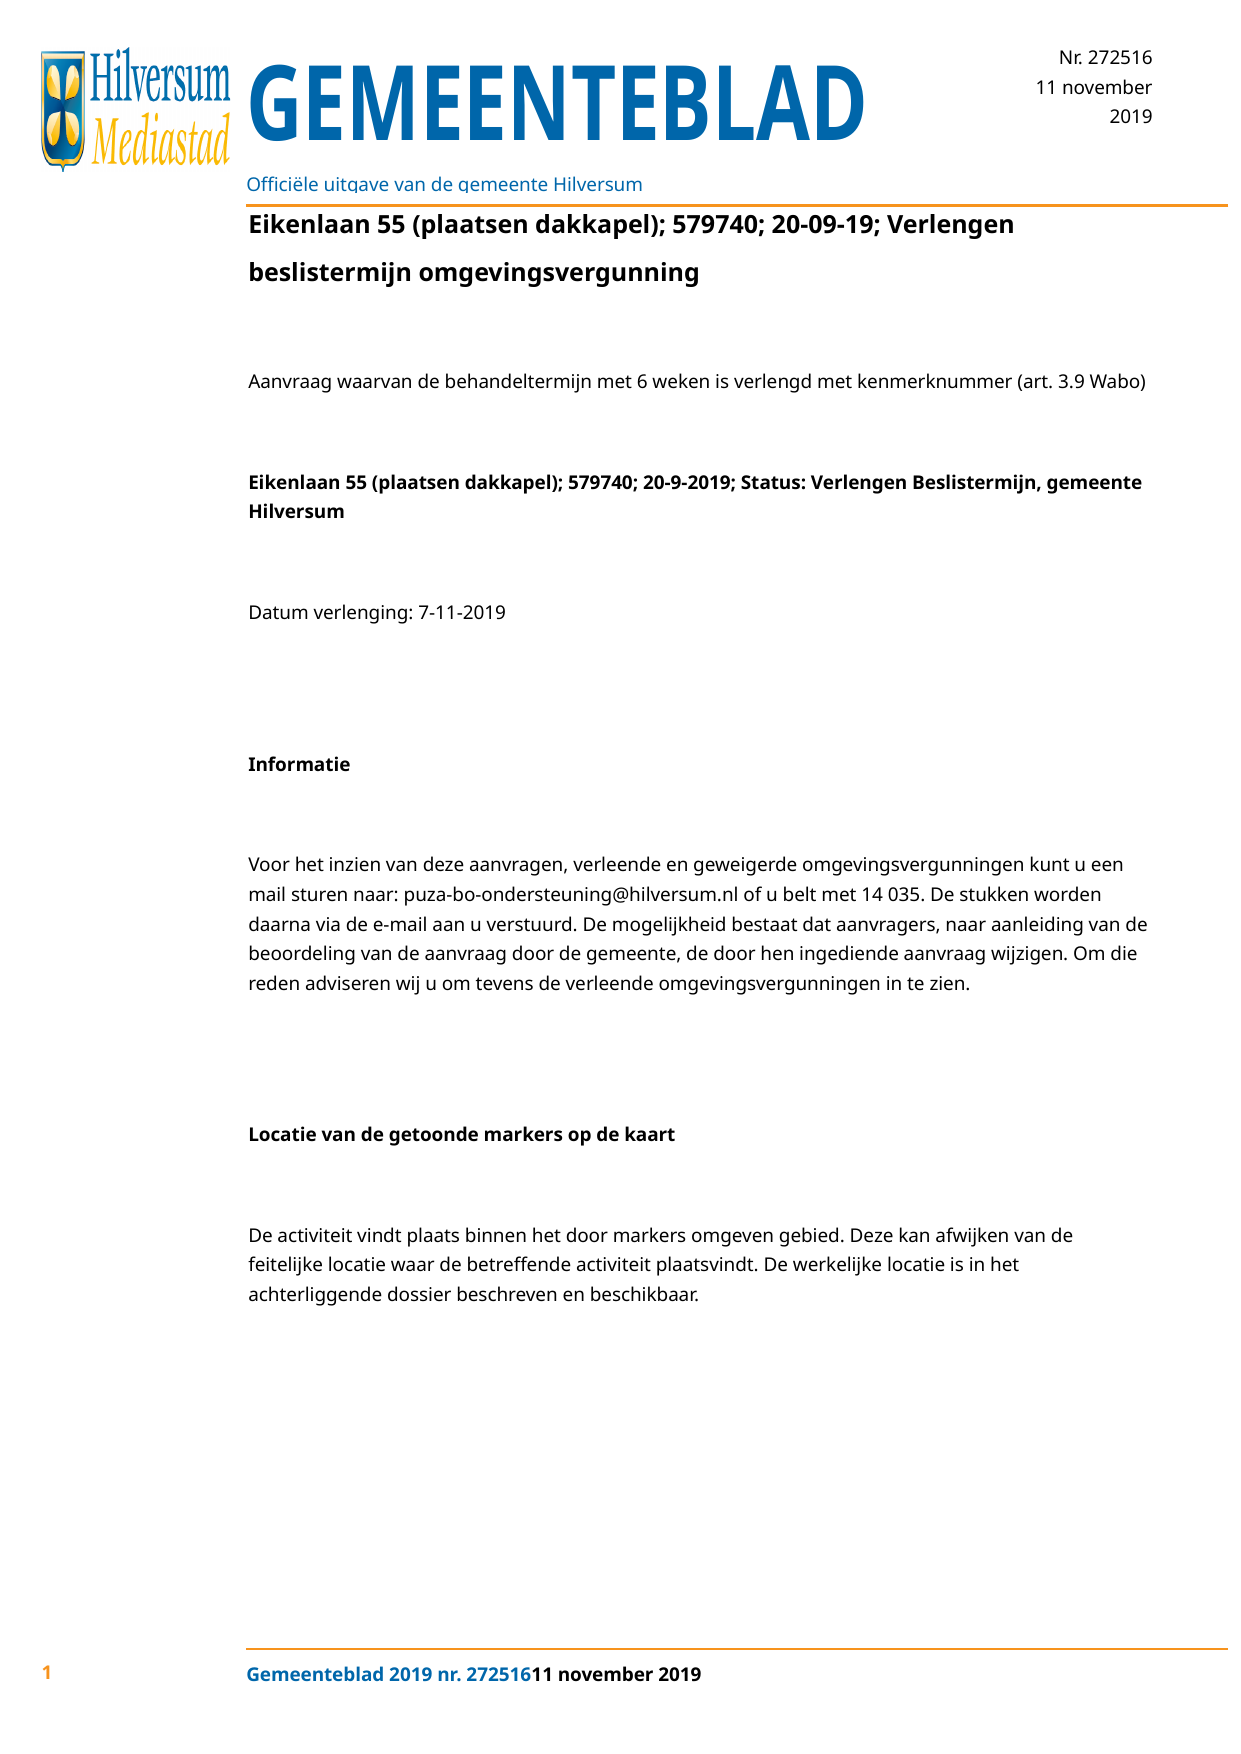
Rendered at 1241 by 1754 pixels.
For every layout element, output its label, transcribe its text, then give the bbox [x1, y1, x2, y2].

text Eikenlaan 55 (plaatsen dakkapel); 579740; 20-9-2019; Status: Verlengen Beslistermijn, gemeente Hilversum [248, 469, 1152, 524]
text Datum verlenging: 7-11-2019 [248, 599, 1152, 625]
text Informatie [248, 751, 1152, 777]
text Voor het inzien van deze aanvragen, verleende en geweigerde omgevingsvergunningen kunt u een mail sturen naar: puza-bo-ondersteuning@hilversum.nl of u belt met 14 035. De stukken worden daarna via de e-mail aan u verstuurd. De mogelijkheid bestaat dat aanvragers, naar aanleiding van de beoordeling van de aanvraag door de gemeente, de door hen ingediende aanvraag wijzigen. Om die reden adviseren wij u om tevens de verleende omgevingsvergunningen in te zien. [248, 852, 1152, 996]
text Locatie van de getoonde markers op de kaart [248, 1121, 1152, 1147]
text De activiteit vindt plaats binnen het door markers omgeven gebied. Deze kan afwijken van de feitelijke locatie waar de betreffende activiteit plaatsvindt. De werkelijke locatie is in het achterliggende dossier beschreven en beschikbaar. [248, 1222, 1152, 1307]
text Eikenlaan 55 (plaatsen dakkapel); 579740; 20-09-19; Verlengen beslistermijn omgevingsvergunning [248, 207, 1152, 288]
text Aanvraag waarvan de behandeltermijn met 6 weken is verlengd met kenmerknummer (art. 3.9 Wabo) [248, 368, 1152, 394]
picture [41, 47, 231, 172]
